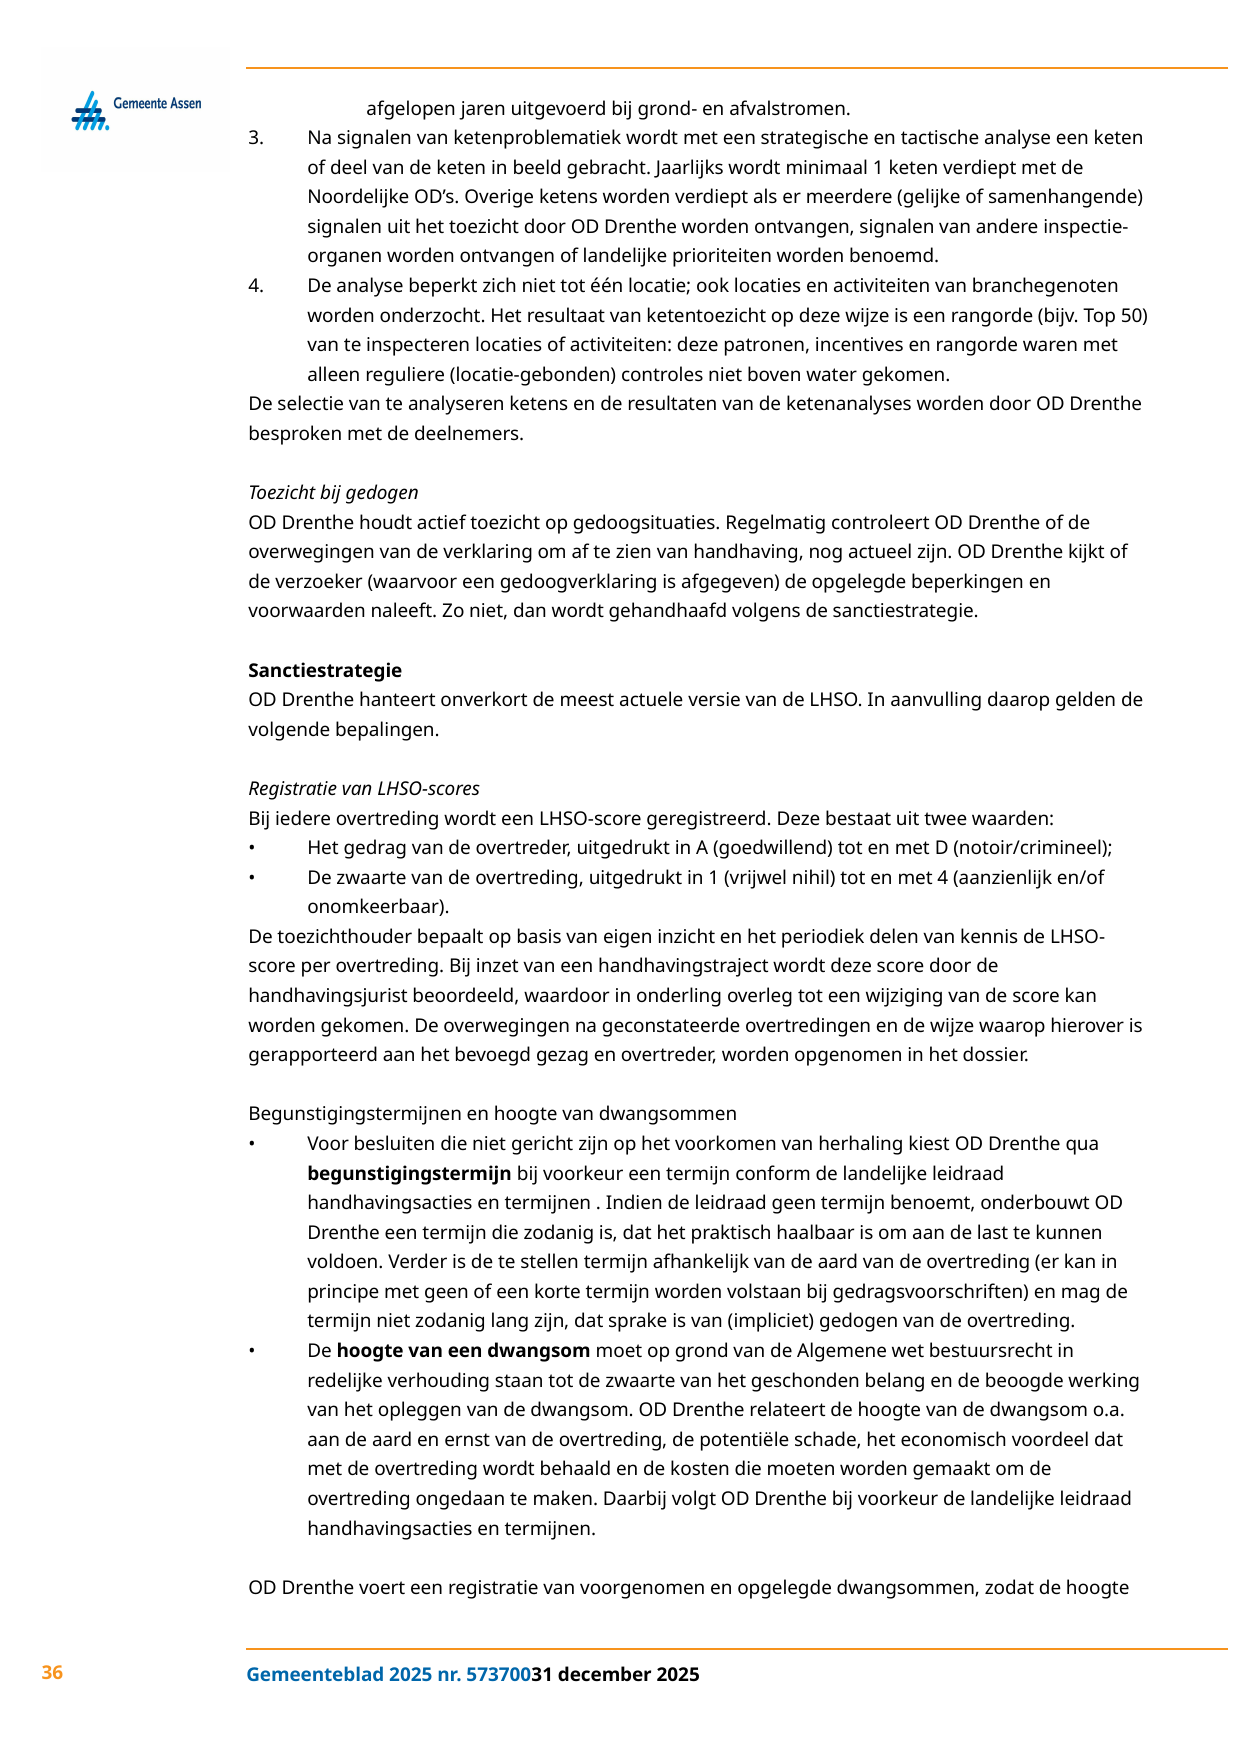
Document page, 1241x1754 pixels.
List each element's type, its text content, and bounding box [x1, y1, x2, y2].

list Voor besluiten die niet gericht zijn op het voorkomen van herhaling kiest OD Drenthe qua begunstigingstermijn bij voorkeur een termijn conform de landelijke leidraad handhavingsacties en termijnen . Indien de leidraad geen termijn benoemt, onderbouwt OD Drenthe een termijn die zodanig is, dat het praktisch haalbaar is om aan de last te kunnen voldoen. Verder is de te stellen termijn afhankelijk van de aard van de overtreding (er kan in principe met geen of een korte termijn worden volstaan bij gedragsvoorschriften) en mag de termijn niet zodanig lang zijn, dat sprake is van (impliciet) gedogen van de overtreding. [248, 1130, 1152, 1333]
list Het gedrag van de overtreder, uitgedrukt in A (goedwillend) tot en met D (notoir/crimineel); [248, 834, 1152, 860]
text Toezicht bij gedogen [248, 479, 1152, 505]
text De toezichthouder bepaalt op basis van eigen inzicht en het periodiek delen van kennis de LHSO-score per overtreding. Bij inzet van een handhavingstraject wordt deze score door de handhavingsjurist beoordeeld, waardoor in onderling overleg tot een wijziging van de score kan worden gekomen. De overwegingen na geconstateerde overtredingen en de wijze waarop hierover is gerapporteerd aan het bevoegd gezag en overtreder, worden opgenomen in het dossier. [248, 923, 1152, 1067]
list De hoogte van een dwangsom moet op grond van de Algemene wet bestuursrecht in redelijke verhouding staan tot de zwaarte van het geschonden belang en de beoogde werking van het opleggen van de dwangsom. OD Drenthe relateert de hoogte van de dwangsom o.a. aan de aard en ernst van de overtreding, de potentiële schade, het economisch voordeel dat met de overtreding wordt behaald en de kosten die moeten worden gemaakt om de overtreding ongedaan te maken. Daarbij volgt OD Drenthe bij voorkeur de landelijke leidraad handhavingsacties en termijnen. [248, 1337, 1152, 1541]
text OD Drenthe hanteert onverkort de meest actuele versie van de LHSO. In aanvulling daarop gelden de volgende bepalingen. [248, 686, 1152, 742]
list Na signalen van ketenproblematiek wordt met een strategische en tactische analyse een keten of deel van de keten in beeld gebracht. Jaarlijks wordt minimaal 1 keten verdiept met de Noordelijke OD’s. Overige ketens worden verdiept als er meerdere (gelijke of samenhangende) signalen uit het toezicht door OD Drenthe worden ontvangen, signalen van andere inspectie-organen worden ontvangen of landelijke prioriteiten worden benoemd. [248, 124, 1152, 268]
text Bij iedere overtreding wordt een LHSO-score geregistreerd. Deze bestaat uit twee waarden: [248, 805, 1152, 831]
list De zwaarte van de overtreding, uitgedrukt in 1 (vrijwel nihil) tot en met 4 (aanzienlijk en/of onomkeerbaar). [248, 864, 1152, 919]
text OD Drenthe houdt actief toezicht op gedoogsituaties. Regelmatig controleert OD Drenthe of de overwegingen van de verklaring om af te zien van handhaving, nog actueel zijn. OD Drenthe kijkt of de verzoeker (waarvoor een gedoogverklaring is afgegeven) de opgelegde beperkingen en voorwaarden naleeft. Zo niet, dan wordt gehandhaafd volgens de sanctiestrategie. [248, 509, 1152, 623]
list afgelopen jaren uitgevoerd bij grond- en afvalstromen. [307, 95, 1152, 121]
text De selectie van te analyseren ketens en de resultaten van de ketenanalyses worden door OD Drenthe besproken met de deelnemers. [248, 391, 1152, 446]
text Registratie van LHSO-scores [248, 775, 1152, 801]
text Sanctiestrategie [248, 657, 1152, 683]
text OD Drenthe voert een registratie van voorgenomen en opgelegde dwangsommen, zodat de hoogte [248, 1574, 1152, 1600]
picture [41, 47, 231, 172]
list De analyse beperkt zich niet tot één locatie; ook locaties en activiteiten van branchegenoten worden onderzocht. Het resultaat van ketentoezicht op deze wijze is een rangorde (bijv. Top 50) van te inspecteren locaties of activiteiten: deze patronen, incentives en rangorde waren met alleen reguliere (locatie-gebonden) controles niet boven water gekomen. [248, 272, 1152, 387]
text Begunstigingstermijnen en hoogte van dwangsommen [248, 1101, 1152, 1126]
